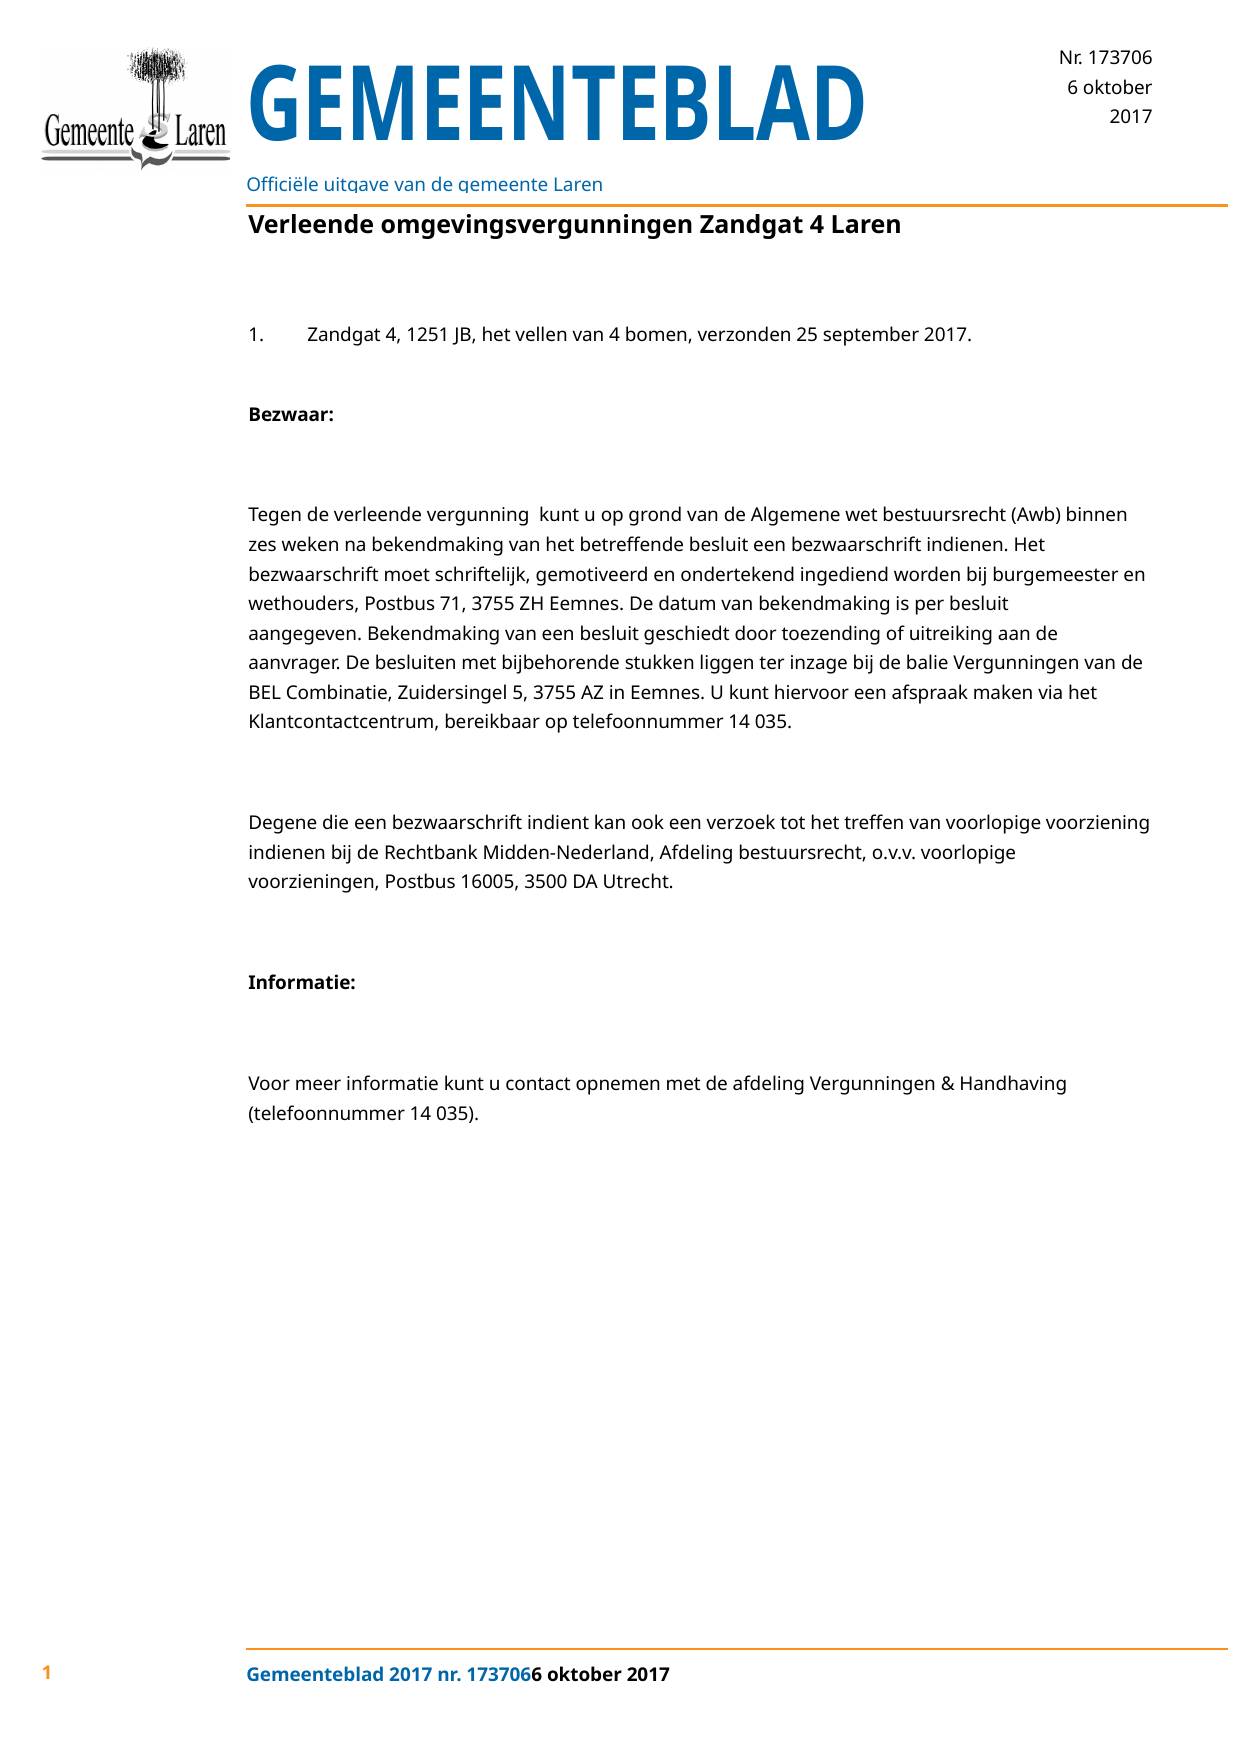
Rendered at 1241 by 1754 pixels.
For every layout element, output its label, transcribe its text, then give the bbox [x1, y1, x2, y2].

text Degene die een bezwaarschrift indient kan ook een verzoek tot het treffen van voorlopige voorziening indienen bij de Rechtbank Midden-Nederland, Afdeling bestuursrecht, o.v.v. voorlopige voorzieningen, Postbus 16005, 3500 DA Utrecht. [248, 809, 1152, 894]
text Verleende omgevingsvergunningen Zandgat 4 Laren [248, 207, 1152, 241]
text Informatie: [248, 969, 1152, 995]
picture [41, 47, 231, 172]
text Bezwaar: [248, 401, 1152, 426]
text Tegen de verleende vergunning kunt u op grond van de Algemene wet bestuursrecht (Awb) binnen zes weken na bekendmaking van het betreffende besluit een bezwaarschrift indienen. Het bezwaarschrift moet schriftelijk, gemotiveerd en ondertekend ingediend worden bij burgemeester en wethouders, Postbus 71, 3755 ZH Eemnes. De datum van bekendmaking is per besluit aangegeven. Bekendmaking van een besluit geschiedt door toezending of uitreiking aan de aanvrager. De besluiten met bijbehorende stukken liggen ter inzage bij de balie Vergunningen van de BEL Combinatie, Zuidersingel 5, 3755 AZ in Eemnes. U kunt hiervoor een afspraak maken via het Klantcontactcentrum, bereikbaar op telefoonnummer 14 035. [248, 502, 1152, 734]
text Voor meer informatie kunt u contact opnemen met de afdeling Vergunningen & Handhaving (telefoonnummer 14 035). [248, 1070, 1152, 1126]
list Zandgat 4, 1251 JB, het vellen van 4 bomen, verzonden 25 september 2017. [248, 321, 1152, 346]
